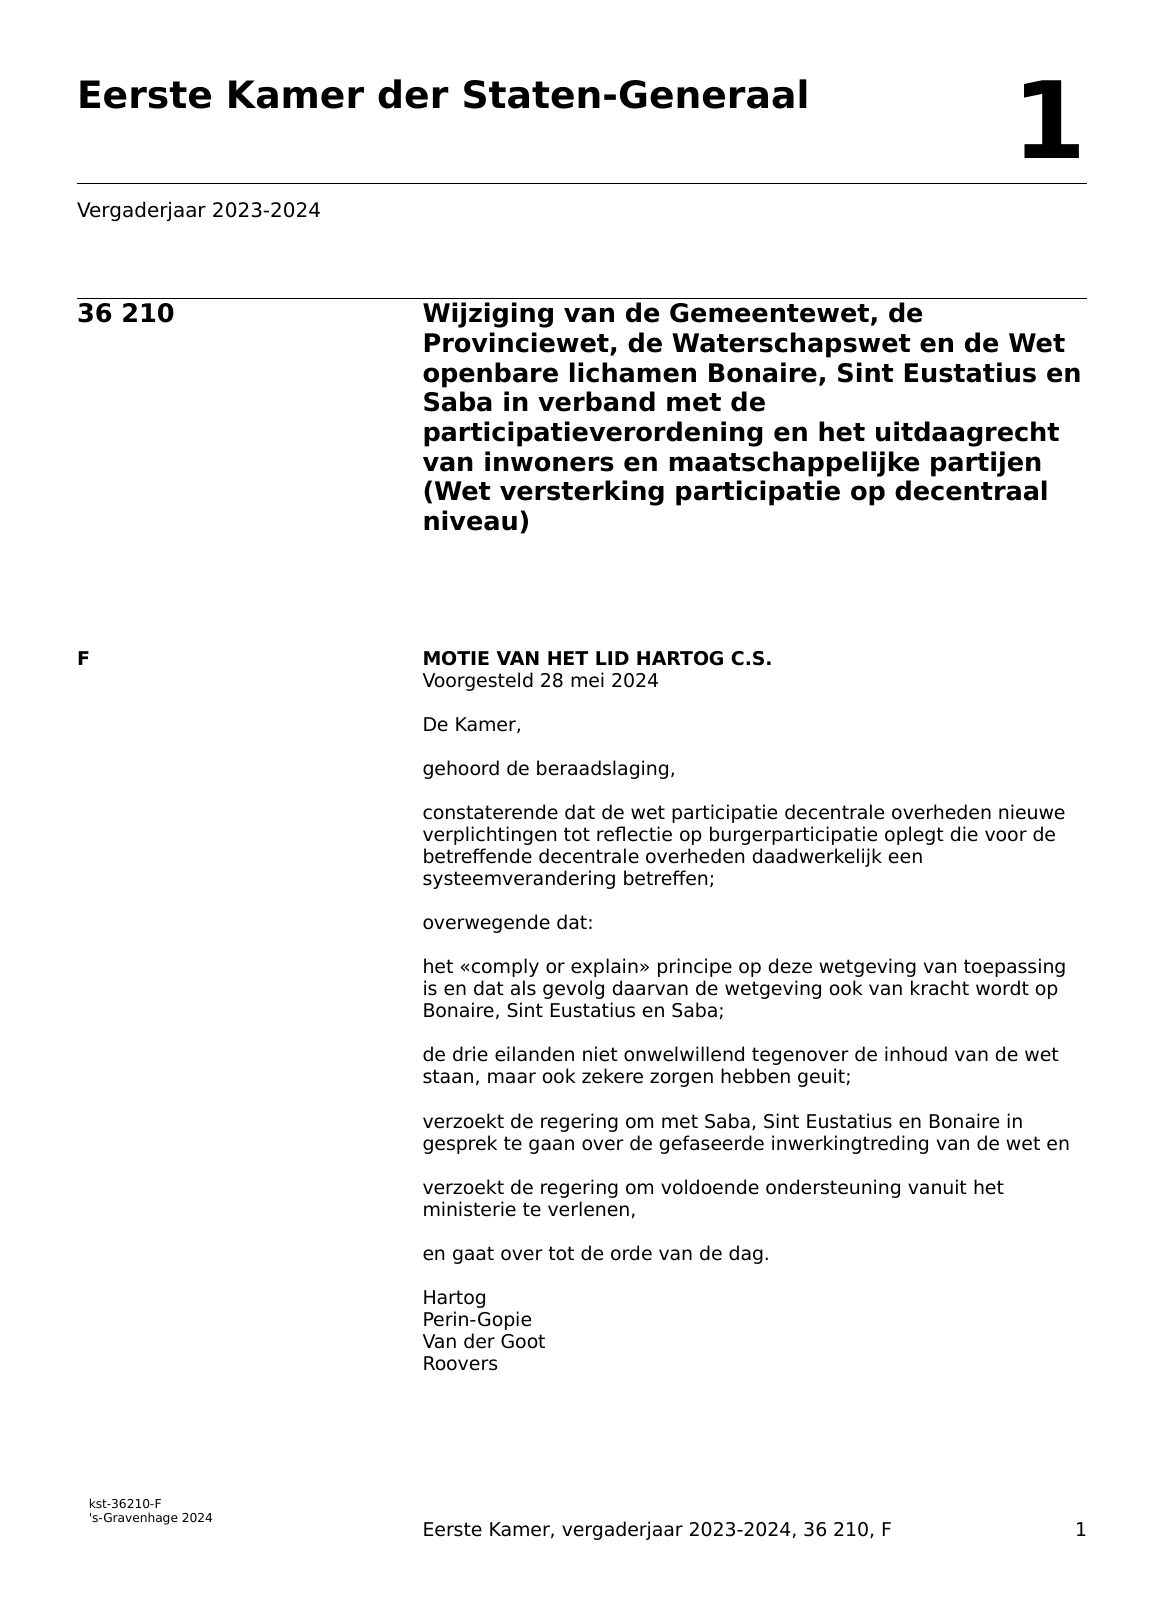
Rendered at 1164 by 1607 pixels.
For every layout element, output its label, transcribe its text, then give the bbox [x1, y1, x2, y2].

text De Kamer, [422, 714, 1087, 736]
text de drie eilanden niet onwelwillend tegenover de inhoud van de wet staan, maar ook zekere zorgen hebben geuit; [422, 1044, 1087, 1088]
text Van der Goot [422, 1331, 1087, 1353]
subtitle F MOTIE VAN HET LID HARTOG C.S. [77, 647, 1087, 669]
text Perin-Gopie [422, 1309, 1087, 1331]
text 's-Gravenhage 2024 [88, 1511, 323, 1525]
text kst-36210-F [88, 1497, 323, 1511]
text verzoekt de regering om voldoende ondersteuning vanuit het ministerie te verlenen, [422, 1177, 1087, 1221]
text Hartog [422, 1287, 1087, 1309]
text en gaat over tot de orde van de dag. [422, 1243, 1087, 1265]
table_cell Vergaderjaar 2023-2024 [77, 184, 1087, 298]
text het «comply or explain» principe op deze wetgeving van toepassing is en dat als gevolg daarvan de wetgeving ook van kracht wordt op Bonaire, Sint Eustatius en Saba; [422, 956, 1087, 1022]
subtitle 36 210 Wijziging van de Gemeentewet, de Provinciewet, de Waterschapswet en de Wet openbare lichamen Bonaire, Sint Eustatius en Saba in verband met de participatieverordening en het uitdaagrecht van inwoners en maatschappelijke partijen (Wet versterking participatie op decentraal niveau) [77, 299, 1087, 536]
text Voorgesteld 28 mei 2024 [422, 669, 1087, 691]
table_header 1 [886, 59, 1087, 183]
text constaterende dat de wet participatie decentrale overheden nieuwe verplichtingen tot reflectie op burgerparticipatie oplegt die voor de betreffende decentrale overheden daadwerkelijk een systeemverandering betreffen; [422, 802, 1087, 890]
text verzoekt de regering om met Saba, Sint Eustatius en Bonaire in gesprek te gaan over de gefaseerde inwerkingtreding van de wet en [422, 1111, 1087, 1154]
text overwegende dat: [422, 912, 1087, 934]
text Roovers [422, 1353, 1087, 1375]
text gehoord de beraadslaging, [422, 758, 1087, 780]
table_header Eerste Kamer der Staten-Generaal [77, 59, 886, 183]
